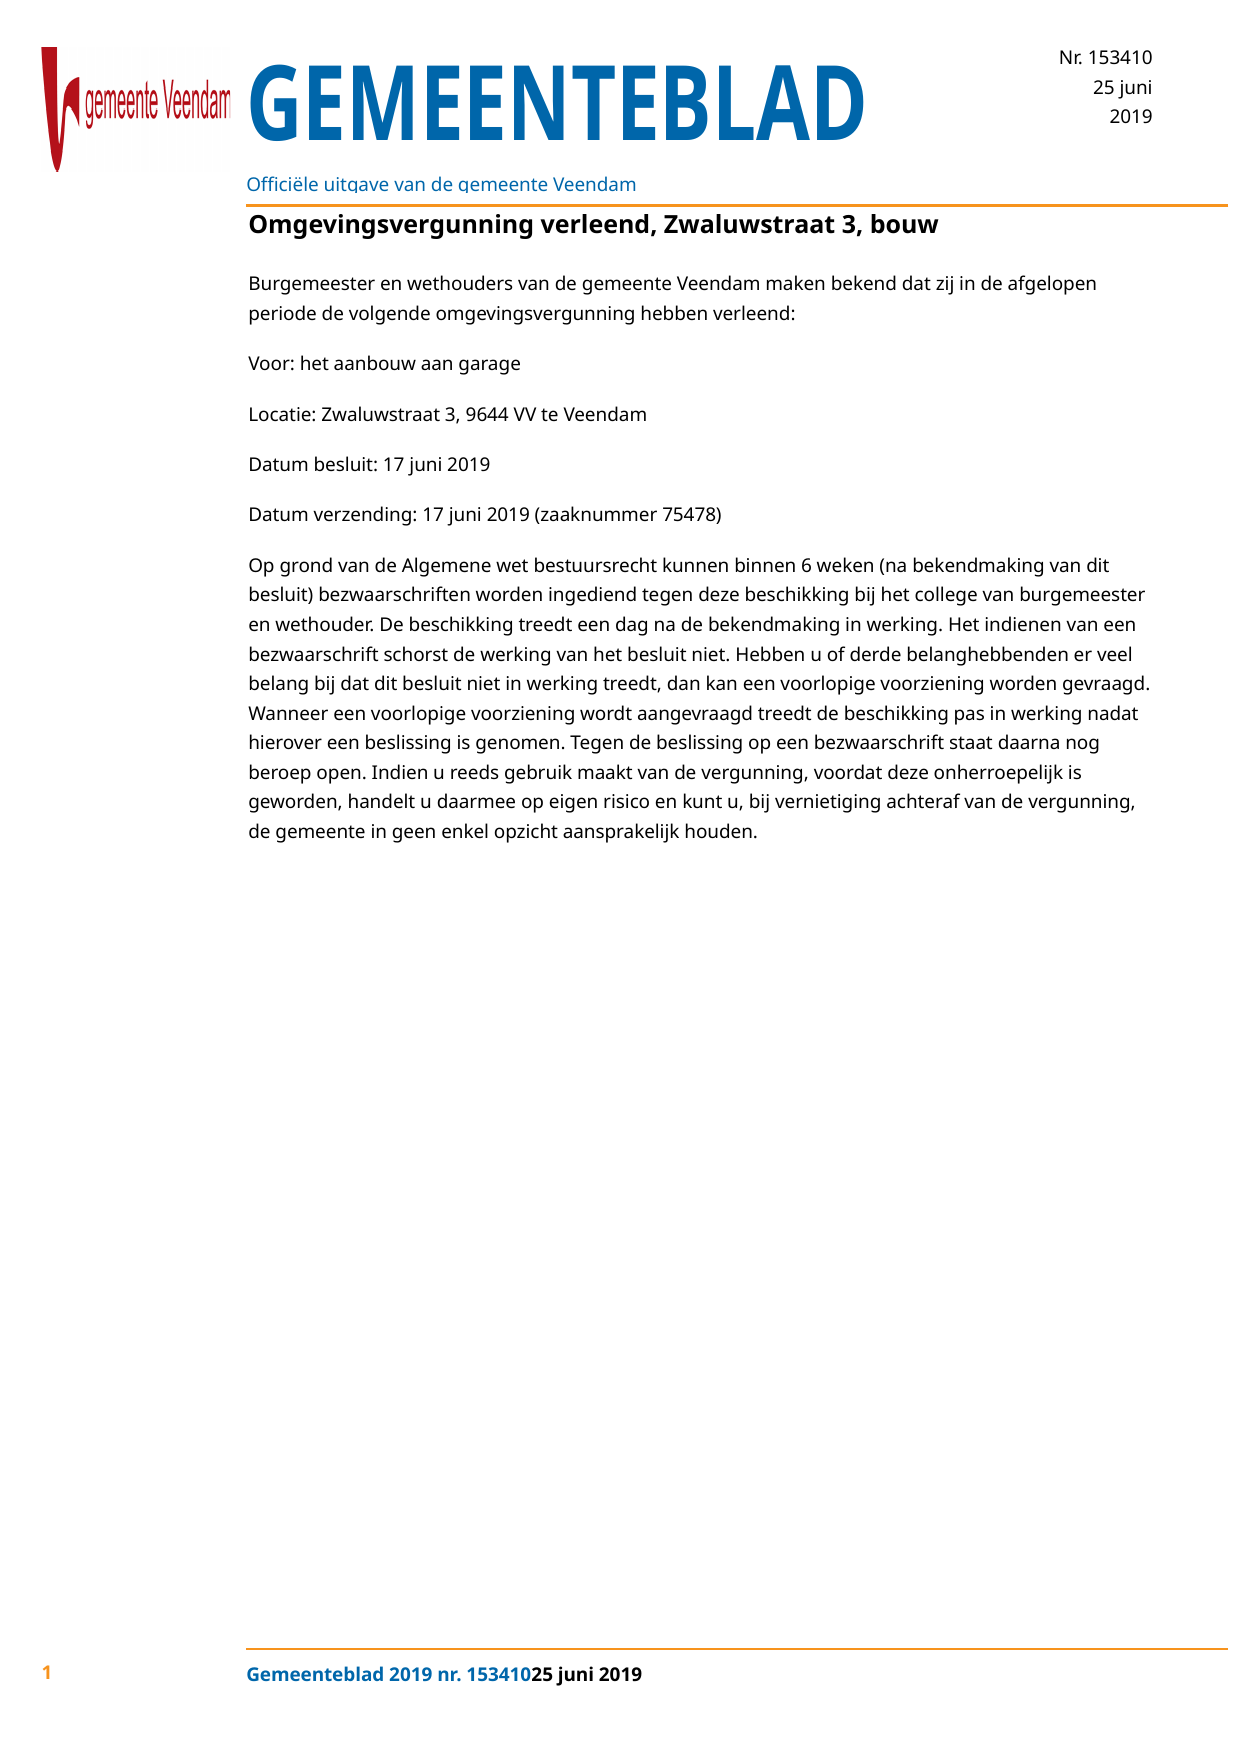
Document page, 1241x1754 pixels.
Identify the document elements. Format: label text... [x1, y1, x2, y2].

text Datum besluit: 17 juni 2019 [248, 451, 1152, 477]
text Datum verzending: 17 juni 2019 (zaaknummer 75478) [248, 502, 1152, 527]
text Omgevingsvergunning verleend, Zwaluwstraat 3, bouw [248, 207, 1152, 241]
text Voor: het aanbouw aan garage [248, 350, 1152, 376]
text Locatie: Zwaluwstraat 3, 9644 VV te Veendam [248, 401, 1152, 426]
text Burgemeester en wethouders van de gemeente Veendam maken bekend dat zij in de afgelopen periode de volgende omgevingsvergunning hebben verleend: [248, 270, 1152, 326]
text Op grond van de Algemene wet bestuursrecht kunnen binnen 6 weken (na bekendmaking van dit besluit) bezwaarschriften worden ingediend tegen deze beschikking bij het college van burgemeester en wethouder. De beschikking treedt een dag na de bekendmaking in werking. Het indienen van een bezwaarschrift schorst de werking van het besluit niet. Hebben u of derde belanghebbenden er veel belang bij dat dit besluit niet in werking treedt, dan kan een voorlopige voorziening worden gevraagd. Wanneer een voorlopige voorziening wordt aangevraagd treedt de beschikking pas in werking nadat hierover een beslissing is genomen. Tegen de beslissing op een bezwaarschrift staat daarna nog beroep open. Indien u reeds gebruik maakt van de vergunning, voordat deze onherroepelijk is geworden, handelt u daarmee op eigen risico en kunt u, bij vernietiging achteraf van de vergunning, de gemeente in geen enkel opzicht aansprakelijk houden. [248, 552, 1152, 844]
picture [41, 47, 231, 172]
